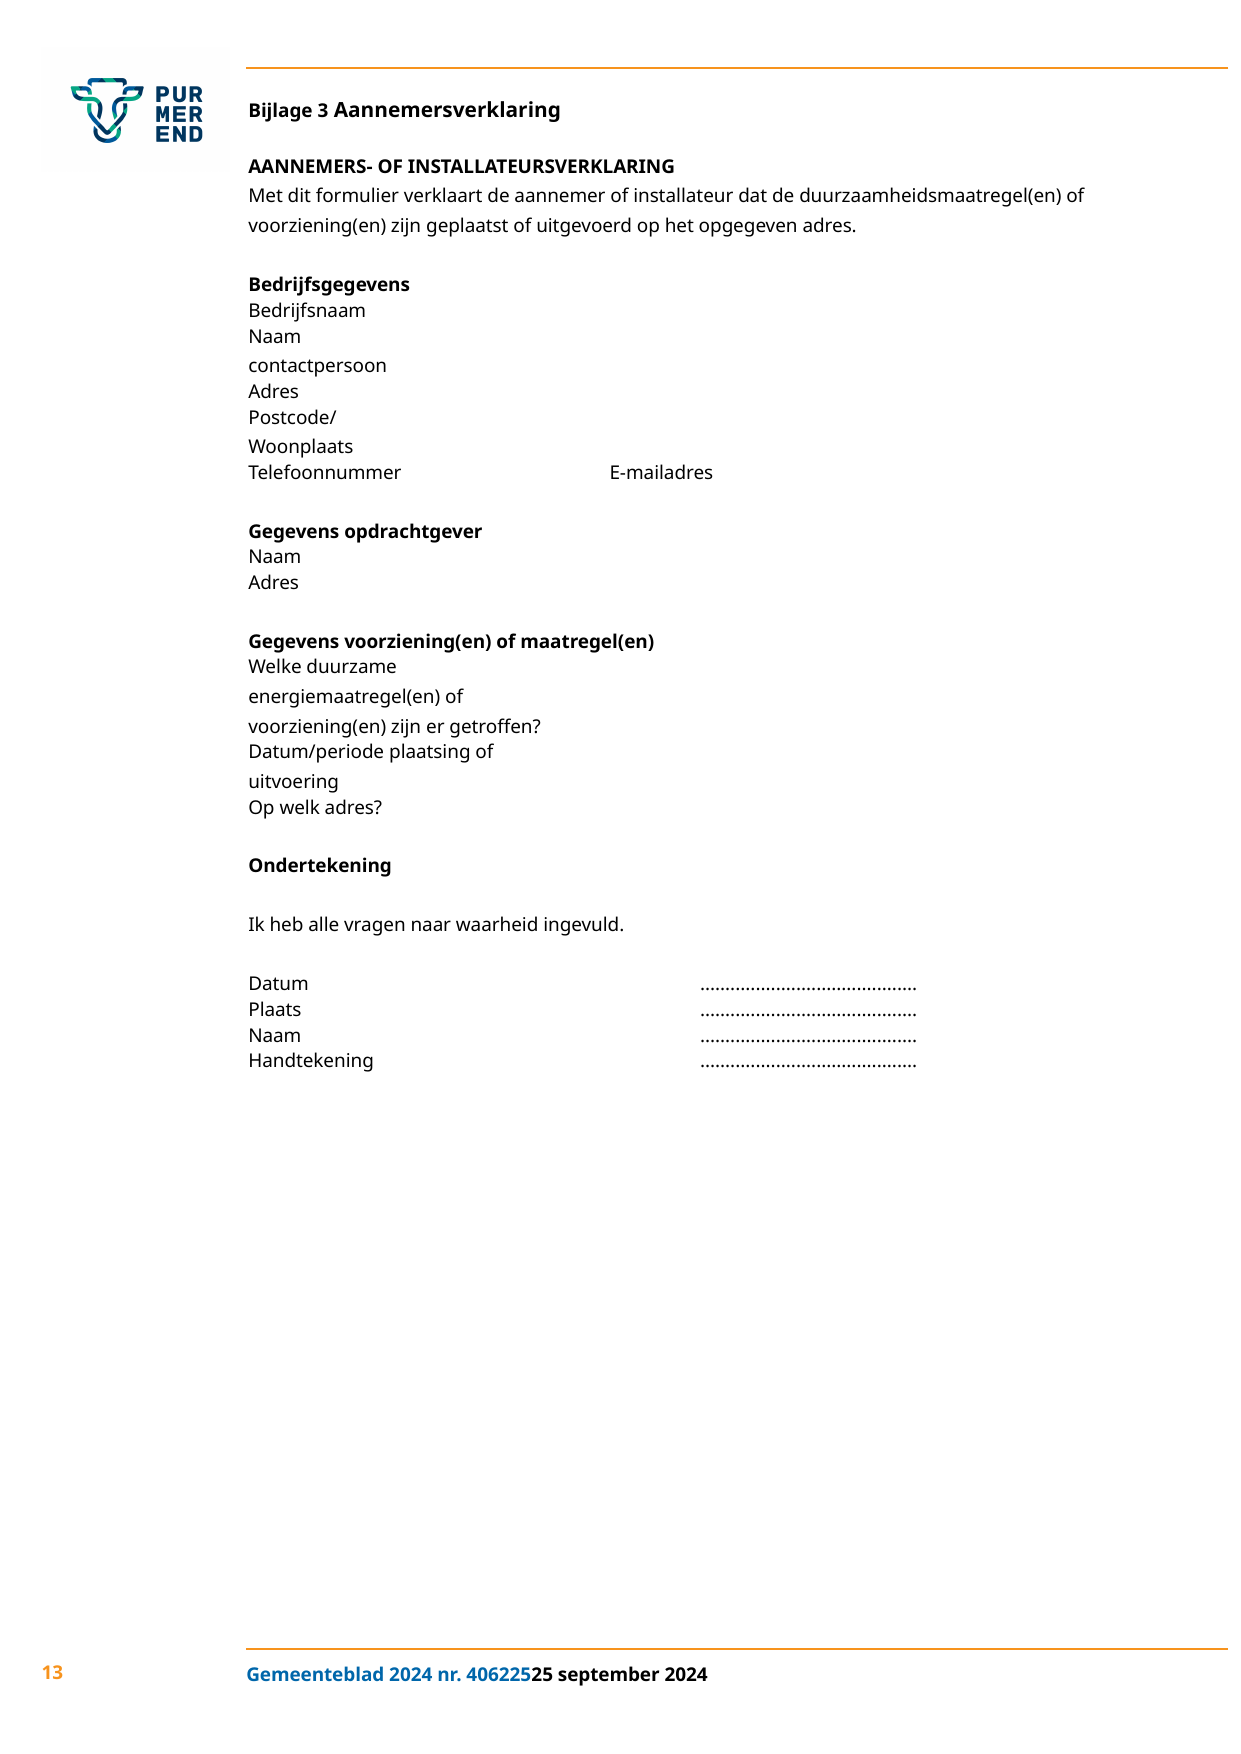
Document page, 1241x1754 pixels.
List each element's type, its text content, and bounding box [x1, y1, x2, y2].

text Met dit formulier verklaart de aannemer of installateur dat de duurzaamheidsmaatregel(en) of voorziening(en) zijn geplaatst of uitgevoerd op het opgegeven adres. [248, 182, 1152, 238]
table_cell E-mailadres [609, 459, 790, 485]
table_cell Datum/periode plaatsing of uitvoering [248, 739, 549, 794]
table_header Ondertekening [248, 853, 1152, 878]
text AANNEMERS- OF INSTALLATEURSVERKLARING [248, 153, 1152, 179]
table_cell [429, 459, 609, 485]
table_cell [429, 404, 971, 459]
table_cell [549, 739, 850, 794]
table_cell ........................................... [700, 1022, 1152, 1047]
table_cell Handtekening [248, 1048, 700, 1073]
table_cell Postcode/Woonplaats [248, 404, 429, 459]
table_cell ........................................... [700, 996, 1152, 1022]
table_cell ........................................... [700, 1048, 1152, 1073]
table_cell Naam [248, 1022, 700, 1047]
table_cell Plaats [248, 996, 700, 1022]
table_header Datum [248, 970, 700, 996]
table_cell Adres [248, 378, 429, 404]
table_cell [549, 794, 850, 819]
table_cell Adres [248, 569, 549, 595]
table_cell [429, 297, 971, 323]
table_cell [549, 654, 850, 738]
table_header Gegevens voorziening(en) of maatregel(en) [248, 628, 1152, 654]
text Ik heb alle vragen naar waarheid ingevuld. [248, 911, 1152, 937]
table_header Gegevens opdrachtgever [248, 518, 1152, 543]
table_cell Op welk adres? [248, 794, 549, 819]
table_cell [429, 323, 971, 378]
table_header Bedrijfsgegevens [248, 271, 1152, 297]
table_cell [549, 544, 850, 569]
table_cell Welke duurzame energiemaatregel(en) of voorziening(en) zijn er getroffen? [248, 654, 549, 738]
table_cell Bedrijfsnaam [248, 297, 429, 323]
table_cell Telefoonnummer [248, 459, 429, 485]
table_cell [790, 459, 971, 485]
text Bijlage 3 Aannemersverklaring [248, 95, 1152, 123]
table_header ........................................... [700, 970, 1152, 996]
table_cell Naam contactpersoon [248, 323, 429, 378]
picture [41, 47, 231, 172]
table_cell [549, 569, 850, 595]
table_cell Naam [248, 544, 549, 569]
table_cell [429, 378, 971, 404]
